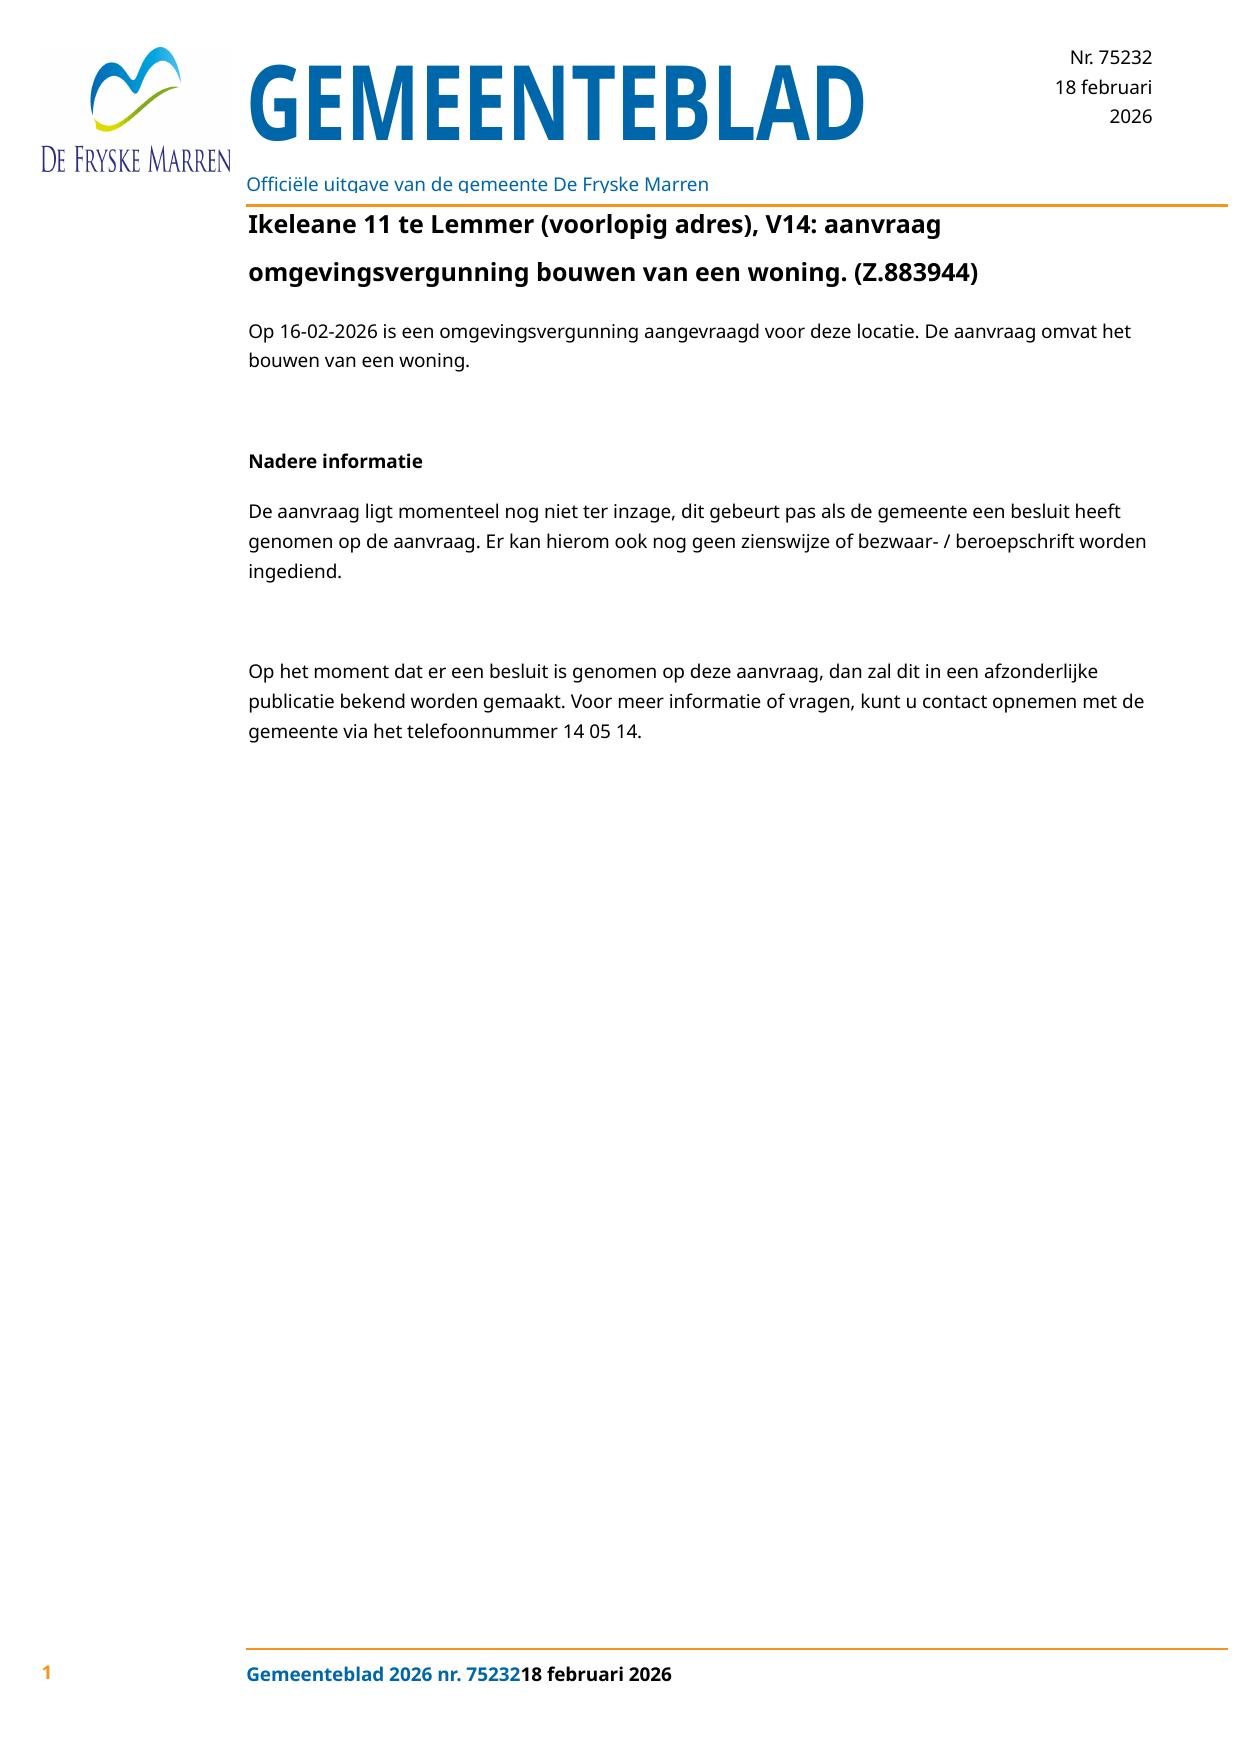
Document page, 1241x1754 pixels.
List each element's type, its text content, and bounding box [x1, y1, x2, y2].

text De aanvraag ligt momenteel nog niet ter inzage, dit gebeurt pas als de gemeente een besluit heeft genomen op de aanvraag. Er kan hierom ook nog geen zienswijze of bezwaar- / beroepschrift worden ingediend. [248, 499, 1152, 584]
text Op het moment dat er een besluit is genomen op deze aanvraag, dan zal dit in een afzonderlijke publicatie bekend worden gemaakt. Voor meer informatie of vragen, kunt u contact opnemen met de gemeente via het telefoonnummer 14 05 14. [248, 659, 1152, 744]
text Op 16-02-2026 is een omgevingsvergunning aangevraagd voor deze locatie. De aanvraag omvat het bouwen van een woning. [248, 318, 1152, 373]
text Ikeleane 11 te Lemmer (voorlopig adres), V14: aanvraag omgevingsvergunning bouwen van een woning. (Z.883944) [248, 207, 1152, 288]
picture [41, 47, 231, 172]
text Nadere informatie [248, 448, 1152, 474]
